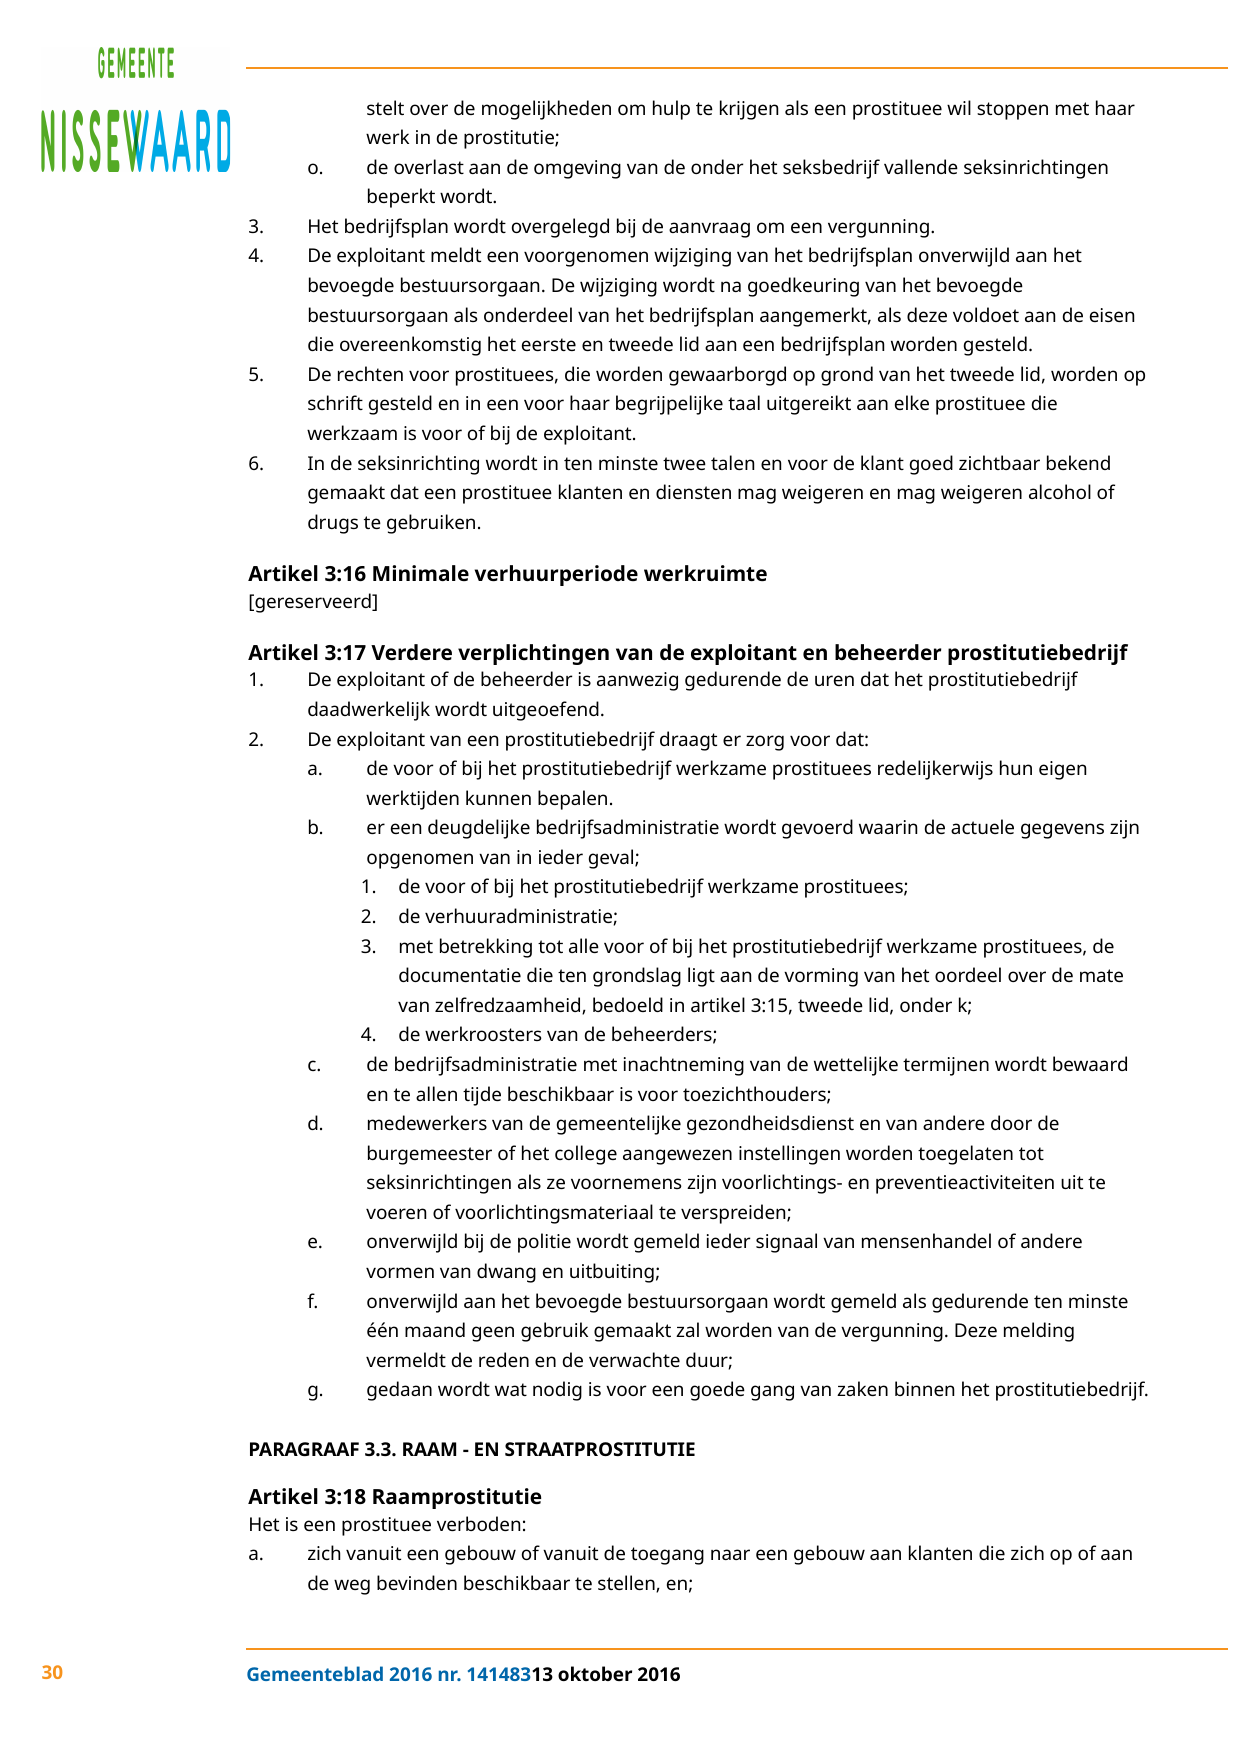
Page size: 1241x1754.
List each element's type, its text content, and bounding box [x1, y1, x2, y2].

list met betrekking tot alle voor of bij het prostitutiebedrijf werkzame prostituees, de documentatie die ten grondslag ligt aan de vorming van het oordeel over de mate van zelfredzaamheid, bedoeld in artikel 3:15, tweede lid, onder k; [361, 933, 1152, 1018]
list de voor of bij het prostitutiebedrijf werkzame prostituees; [361, 874, 1152, 899]
list er een deugdelijke bedrijfsadministratie wordt gevoerd waarin de actuele gegevens zijn opgenomen van in ieder geval; [307, 814, 1152, 870]
list De rechten voor prostituees, die worden gewaarborgd op grond van het tweede lid, worden op schrift gesteld en in een voor haar begrijpelijke taal uitgereikt aan elke prostituee die werkzaam is voor of bij de exploitant. [248, 361, 1152, 446]
text PARAGRAAF 3.3. RAAM - EN STRAATPROSTITUTIE [248, 1436, 1152, 1462]
picture [200, 151, 206, 172]
text Artikel 3:18 Raamprostitutie [248, 1482, 1152, 1511]
list de voor of bij het prostitutiebedrijf werkzame prostituees redelijkerwijs hun eigen werktijden kunnen bepalen. [307, 755, 1152, 811]
list stelt over de mogelijkheden om hulp te krijgen als een prostituee wil stoppen met haar werk in de prostitutie; [307, 95, 1152, 150]
list onverwijld bij de politie wordt gemeld ieder signaal van mensenhandel of andere vormen van dwang en uitbuiting; [307, 1229, 1152, 1284]
list zich vanuit een gebouw of vanuit de toegang naar een gebouw aan klanten die zich op of aan de weg bevinden beschikbaar te stellen, en; [248, 1540, 1152, 1596]
picture [41, 47, 231, 172]
list de overlast aan de omgeving van de onder het seksbedrijf vallende seksinrichtingen beperkt wordt. [307, 154, 1152, 209]
text Artikel 3:16 Minimale verhuurperiode werkruimte [248, 559, 1152, 588]
picture [222, 122, 227, 160]
list de verhuuradministratie; [361, 903, 1152, 929]
picture [176, 157, 187, 172]
text Artikel 3:17 Verdere verplichtingen van de exploitant en beheerder prostitutiebedrijf [248, 638, 1152, 667]
text [gereserveerd] [248, 588, 1152, 613]
list onverwijld aan het bevoegde bestuursorgaan wordt gemeld als gedurende ten minste één maand geen gebruik gemaakt zal worden van de vergunning. Deze melding vermeldt de reden en de verwachte duur; [307, 1288, 1152, 1373]
text Het is een prostituee verboden: [248, 1511, 1152, 1537]
list de werkroosters van de beheerders; [361, 1022, 1152, 1047]
list medewerkers van de gemeentelijke gezondheidsdienst en van andere door de burgemeester of het college aangewezen instellingen worden toegelaten tot seksinrichtingen als ze voornemens zijn voorlichtings- en preventieactiviteiten uit te voeren of voorlichtingsmateriaal te verspreiden; [307, 1110, 1152, 1225]
list gedaan wordt wat nodig is voor een goede gang van zaken binnen het prostitutiebedrijf. [307, 1377, 1152, 1402]
list de bedrijfsadministratie met inachtneming van de wettelijke termijnen wordt bewaard en te allen tijde beschikbaar is voor toezichthouders; [307, 1051, 1152, 1107]
list De exploitant meldt een voorgenomen wijziging van het bedrijfsplan onverwijld aan het bevoegde bestuursorgaan. De wijziging wordt na goedkeuring van het bevoegde bestuursorgaan als onderdeel van het bedrijfsplan aangemerkt, als deze voldoet aan de eisen die overeenkomstig het eerste en tweede lid aan een bedrijfsplan worden gesteld. [248, 243, 1152, 357]
list In de seksinrichting wordt in ten minste twee talen en voor de klant goed zichtbaar bekend gemaakt dat een prostituee klanten en diensten mag weigeren en mag weigeren alcohol of drugs te gebruiken. [248, 450, 1152, 535]
list Het bedrijfsplan wordt overgelegd bij de aanvraag om een vergunning. [248, 213, 1152, 239]
list De exploitant van een prostitutiebedrijf draagt er zorg voor dat: [248, 726, 1152, 752]
picture [201, 122, 206, 138]
list De exploitant of de beheerder is aanwezig gedurende de uren dat het prostitutiebedrijf daadwerkelijk wordt uitgeoefend. [248, 667, 1152, 722]
picture [154, 157, 165, 172]
